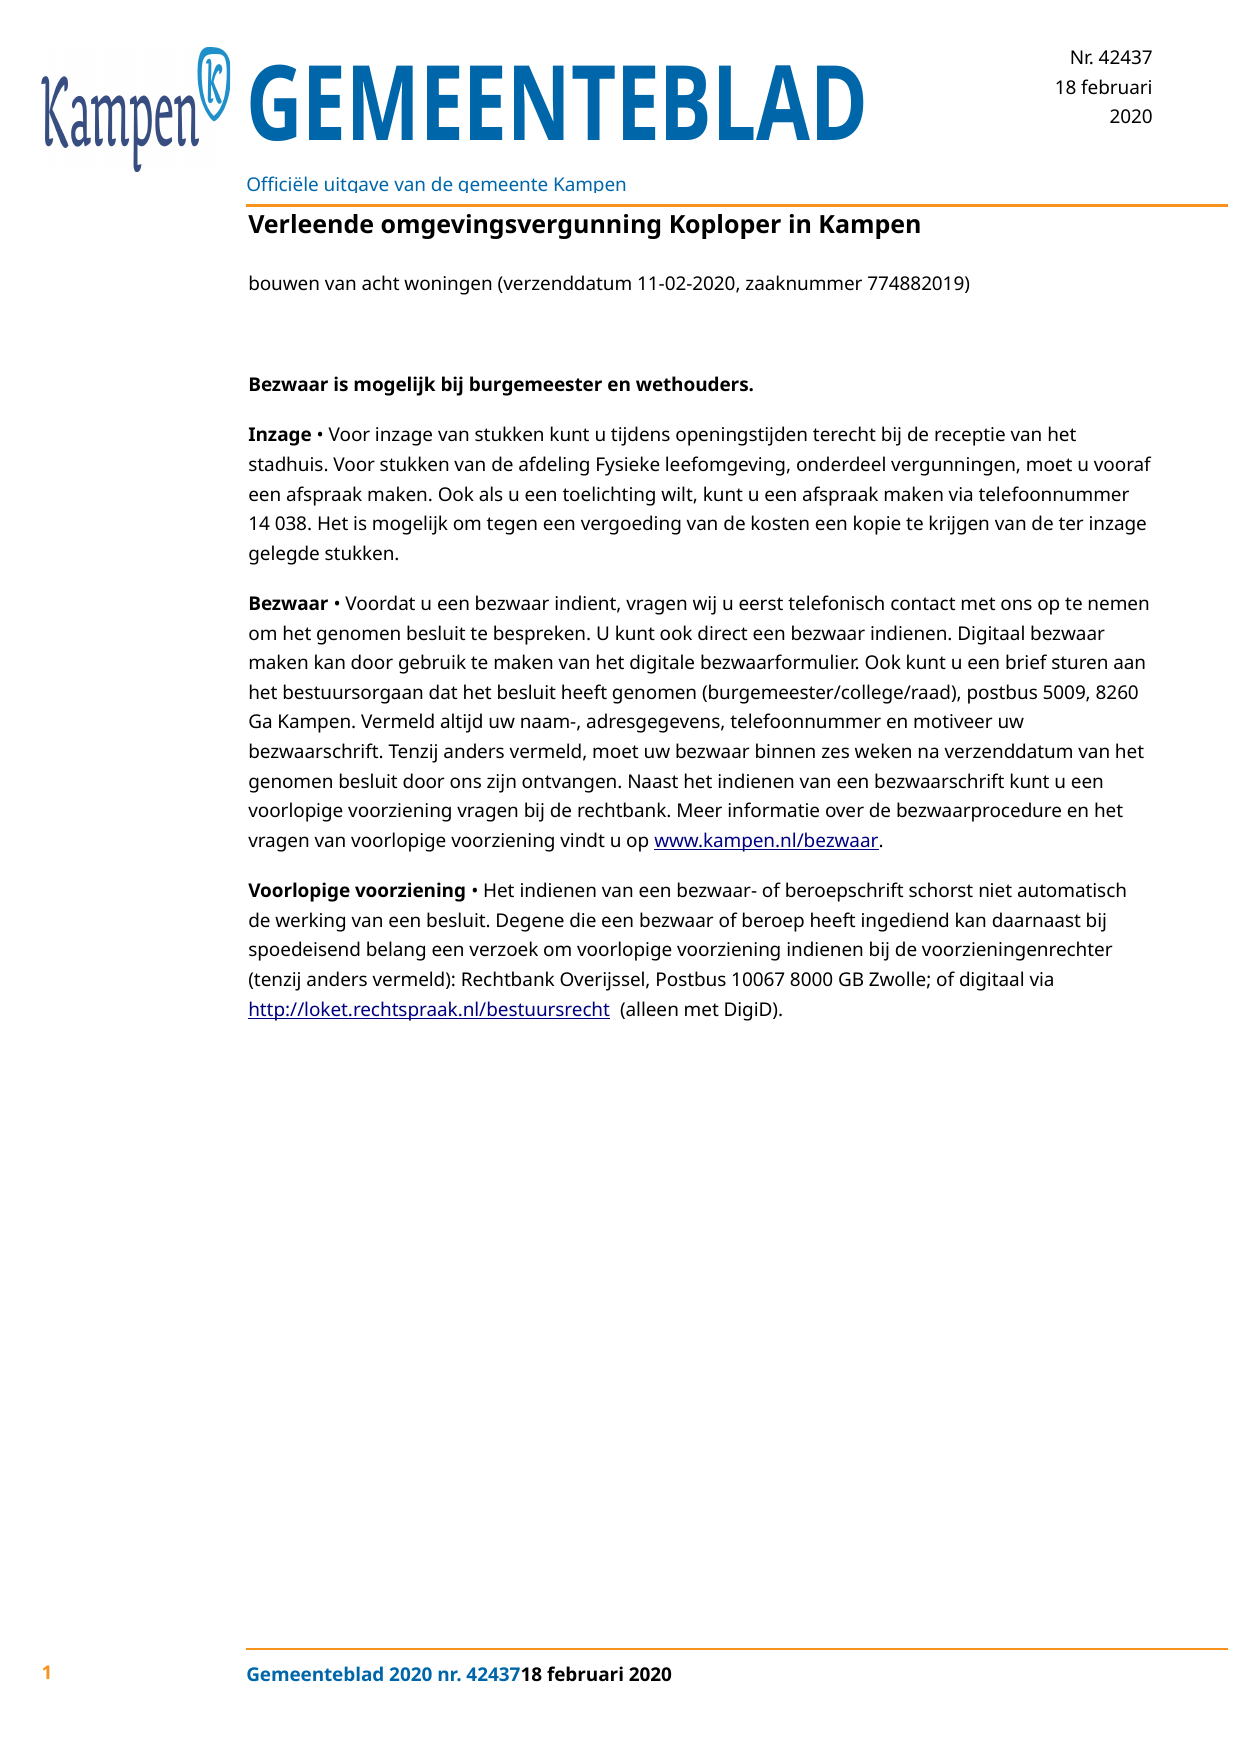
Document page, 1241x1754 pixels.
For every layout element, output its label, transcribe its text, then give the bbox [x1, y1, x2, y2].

text Inzage • Voor inzage van stukken kunt u tijdens openingstijden terecht bij de receptie van het stadhuis. Voor stukken van de afdeling Fysieke leefomgeving, onderdeel vergunningen, moet u vooraf een afspraak maken. Ook als u een toelichting wilt, kunt u een afspraak maken via telefoonnummer 14 038. Het is mogelijk om tegen een vergoeding van de kosten een kopie te krijgen van de ter inzage gelegde stukken. [248, 422, 1152, 566]
text Bezwaar • Voordat u een bezwaar indient, vragen wij u eerst telefonisch contact met ons op te nemen om het genomen besluit te bespreken. U kunt ook direct een bezwaar indienen. Digitaal bezwaar maken kan door gebruik te maken van het digitale bezwaarformulier. Ook kunt u een brief sturen aan het bestuursorgaan dat het besluit heeft genomen (burgemeester/college/raad), postbus 5009, 8260 Ga Kampen. Vermeld altijd uw naam-, adresgegevens, telefoonnummer en motiveer uw bezwaarschrift. Tenzij anders vermeld, moet uw bezwaar binnen zes weken na verzenddatum van het genomen besluit door ons zijn ontvangen. Naast het indienen van een bezwaarschrift kunt u een voorlopige voorziening vragen bij de rechtbank. Meer informatie over de bezwaarprocedure en het vragen van voorlopige voorziening vindt u op www.kampen.nl/bezwaar. [248, 590, 1152, 853]
text Bezwaar is mogelijk bij burgemeester en wethouders. [248, 371, 1152, 397]
text bouwen van acht woningen (verzenddatum 11-02-2020, zaaknummer 774882019) [248, 270, 1152, 296]
text Verleende omgevingsvergunning Koploper in Kampen [248, 207, 1152, 241]
picture [41, 47, 231, 172]
text Voorlopige voorziening • Het indienen van een bezwaar- of beroepschrift schorst niet automatisch de werking van een besluit. Degene die een bezwaar of beroep heeft ingediend kan daarnaast bij spoedeisend belang een verzoek om voorlopige voorziening indienen bij de voorzieningenrechter (tenzij anders vermeld): Rechtbank Overijssel, Postbus 10067 8000 GB Zwolle; of digitaal via http://loket.rechtspraak.nl/bestuursrecht (alleen met DigiD). [248, 877, 1152, 1021]
